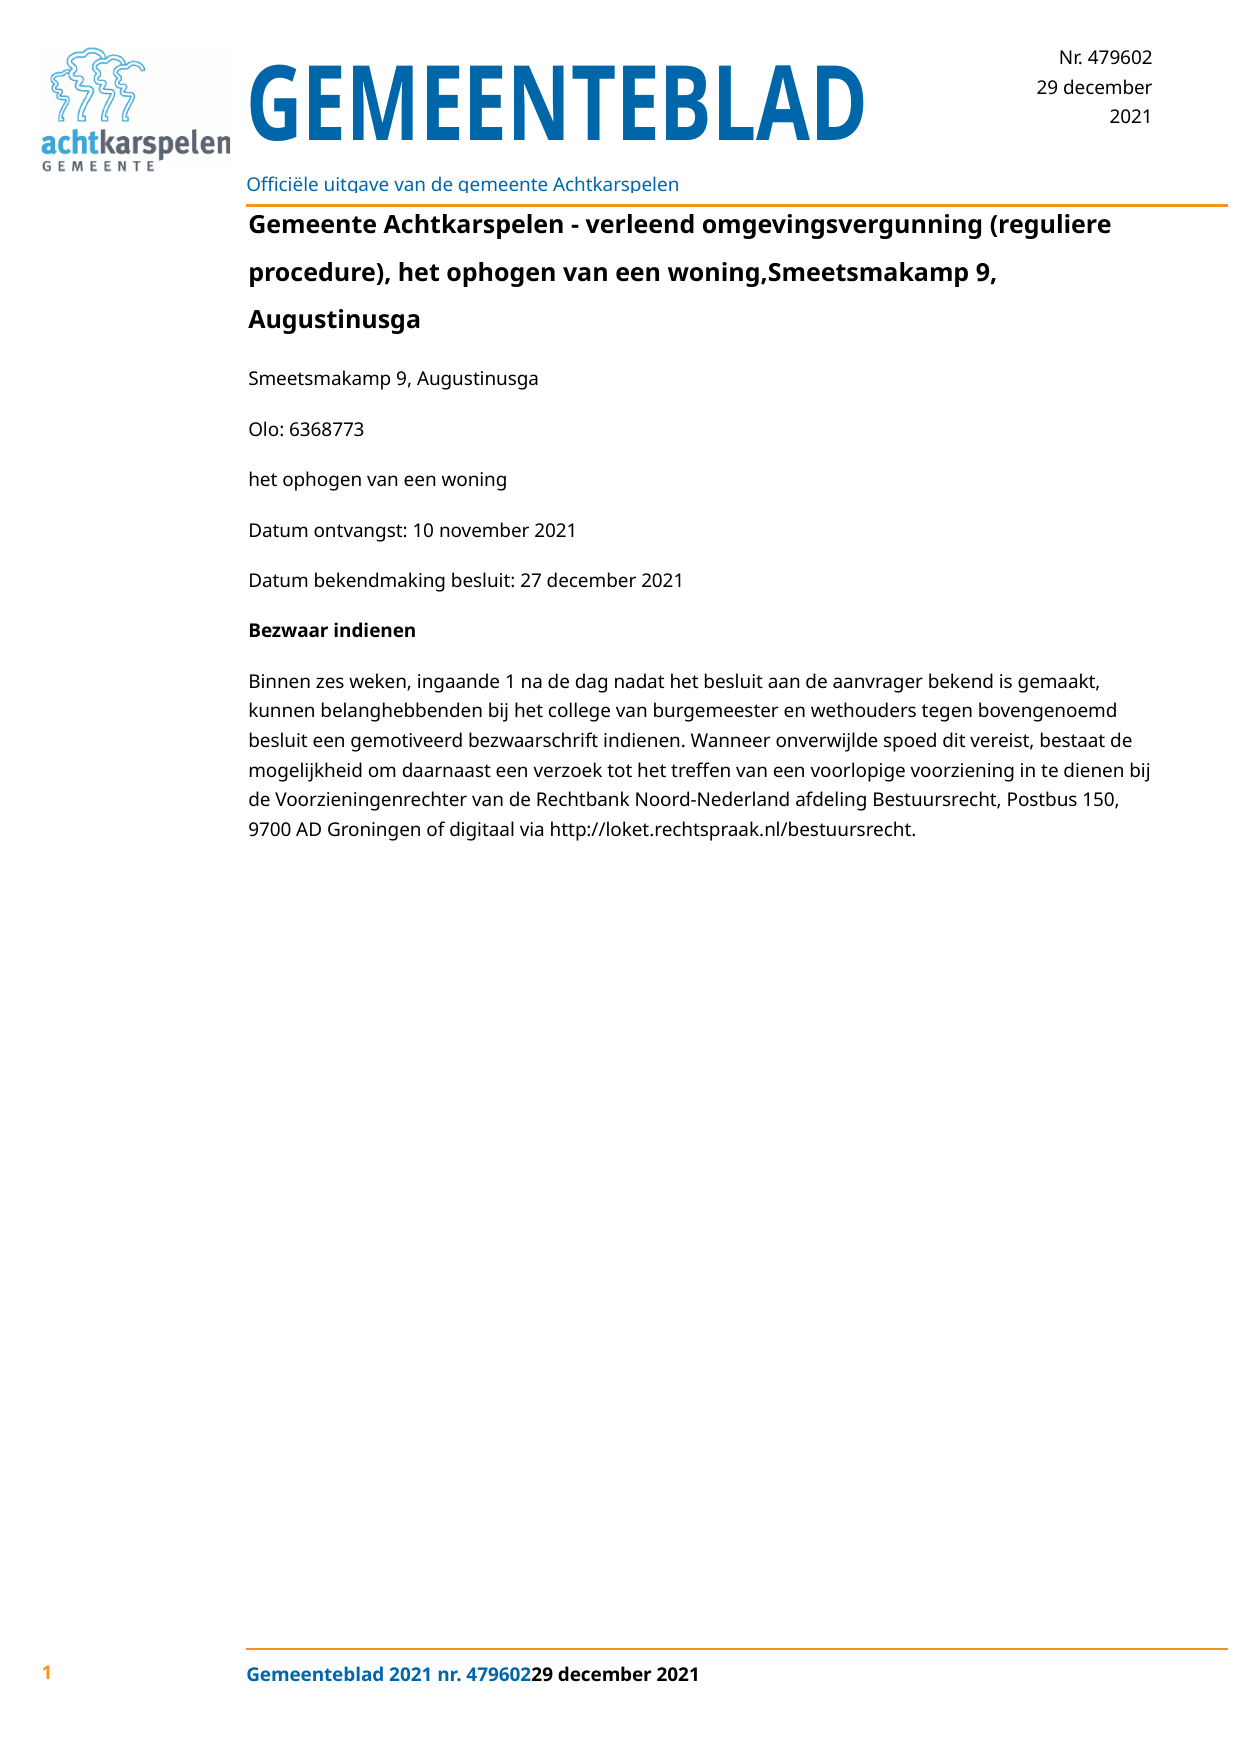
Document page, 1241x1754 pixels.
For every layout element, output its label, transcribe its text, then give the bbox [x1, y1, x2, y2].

text Datum ontvangst: 10 november 2021 [248, 517, 1152, 542]
text Datum bekendmaking besluit: 27 december 2021 [248, 567, 1152, 593]
picture [41, 47, 231, 172]
text het ophogen van een woning [248, 466, 1152, 492]
text Binnen zes weken, ingaande 1 na de dag nadat het besluit aan de aanvrager bekend is gemaakt, kunnen belanghebbenden bij het college van burgemeester en wethouders tegen bovengenoemd besluit een gemotiveerd bezwaarschrift indienen. Wanneer onverwijlde spoed dit vereist, bestaat de mogelijkheid om daarnaast een verzoek tot het treffen van een voorlopige voorziening in te dienen bij de Voorzieningenrechter van de Rechtbank Noord-Nederland afdeling Bestuursrecht, Postbus 150, 9700 AD Groningen of digitaal via http://loket.rechtspraak.nl/bestuursrecht. [248, 668, 1152, 842]
text Olo: 6368773 [248, 416, 1152, 442]
text Bezwaar indienen [248, 618, 1152, 643]
text Smeetsmakamp 9, Augustinusga [248, 366, 1152, 391]
text Gemeente Achtkarspelen - verleend omgevingsvergunning (reguliere procedure), het ophogen van een woning,Smeetsmakamp 9, Augustinusga [248, 207, 1152, 336]
